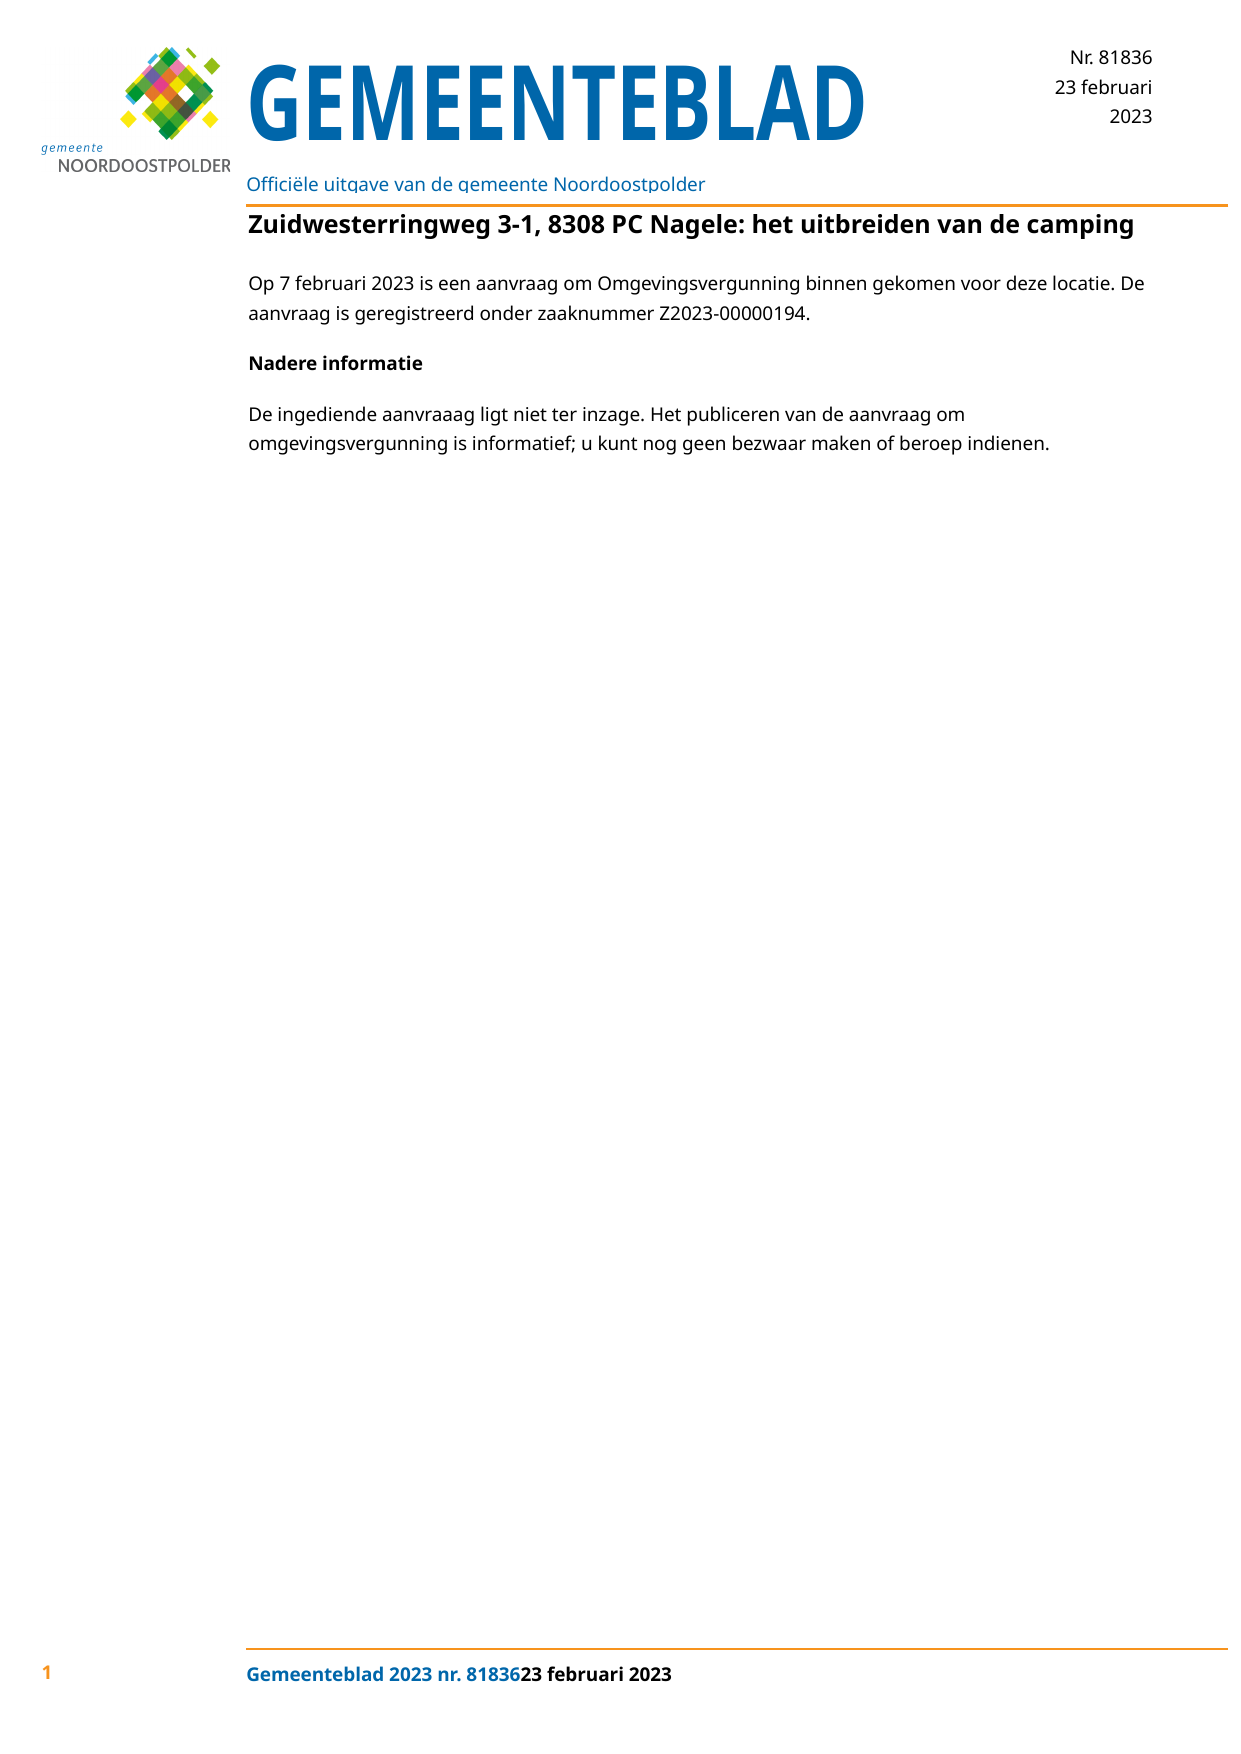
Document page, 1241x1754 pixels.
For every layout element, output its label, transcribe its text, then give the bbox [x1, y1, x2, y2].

text Zuidwesterringweg 3-1, 8308 PC Nagele: het uitbreiden van de camping [248, 207, 1152, 241]
text De ingediende aanvraaag ligt niet ter inzage. Het publiceren van de aanvraag om omgevingsvergunning is informatief; u kunt nog geen bezwaar maken of beroep indienen. [248, 401, 1152, 456]
text Op 7 februari 2023 is een aanvraag om Omgevingsvergunning binnen gekomen voor deze locatie. De aanvraag is geregistreerd onder zaaknummer Z2023-00000194. [248, 270, 1152, 326]
picture [41, 47, 231, 172]
text Nadere informatie [248, 350, 1152, 376]
